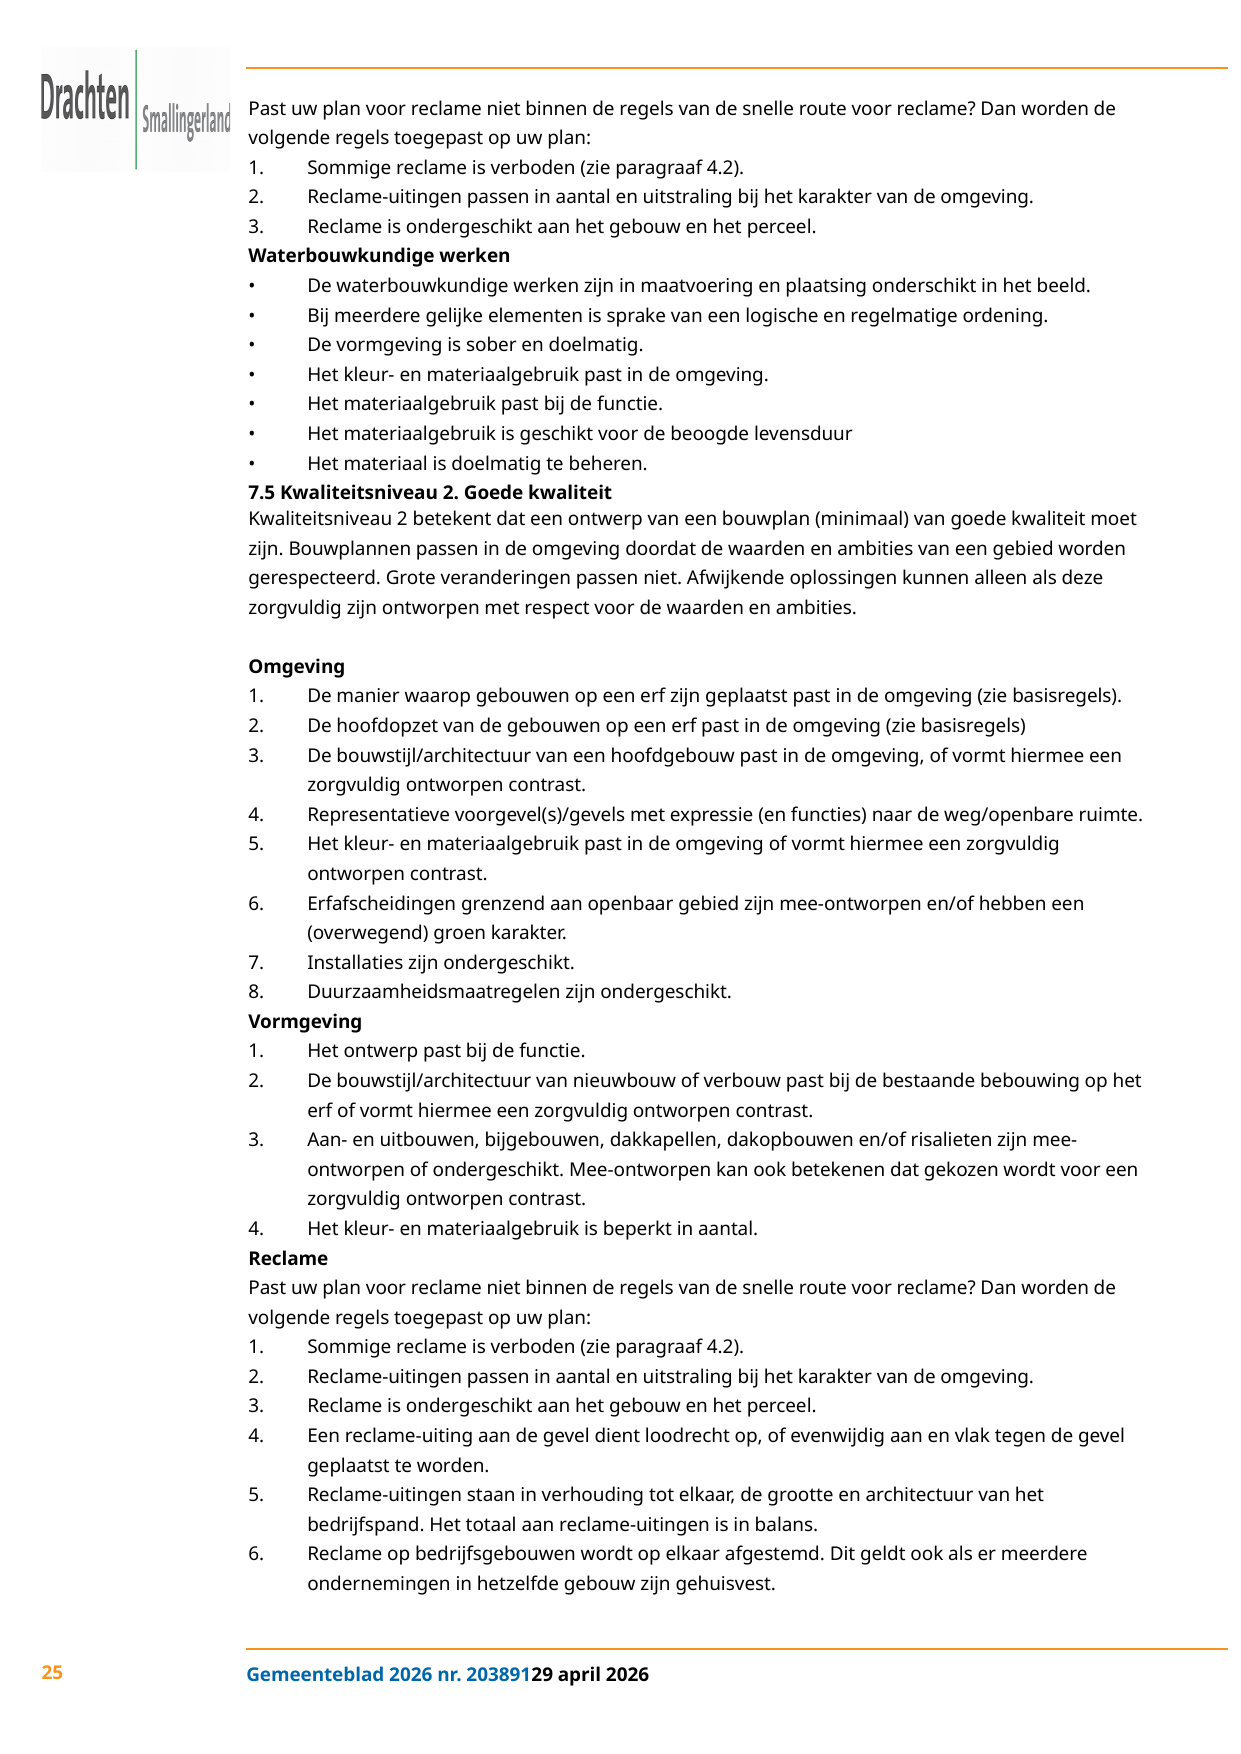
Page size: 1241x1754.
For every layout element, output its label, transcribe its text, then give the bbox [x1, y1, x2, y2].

list Reclame-uitingen staan in verhouding tot elkaar, de grootte en architectuur van het bedrijfspand. Het totaal aan reclame-uitingen is in balans. [248, 1481, 1152, 1537]
text 7.5 Kwaliteitsniveau 2. Goede kwaliteit [248, 479, 1152, 505]
text Reclame [248, 1245, 1152, 1270]
text Past uw plan voor reclame niet binnen de regels van de snelle route voor reclame? Dan worden de volgende regels toegepast op uw plan: [248, 1274, 1152, 1329]
text Past uw plan voor reclame niet binnen de regels van de snelle route voor reclame? Dan worden de volgende regels toegepast op uw plan: [248, 95, 1152, 150]
text Vormgeving [248, 1008, 1152, 1034]
list Het materiaalgebruik past bij de functie. [248, 391, 1152, 416]
list Het ontwerp past bij de functie. [248, 1038, 1152, 1063]
list Representatieve voorgevel(s)/gevels met expressie (en functies) naar de weg/openbare ruimte. [248, 801, 1152, 827]
list De vormgeving is sober en doelmatig. [248, 331, 1152, 357]
list De bouwstijl/architectuur van een hoofdgebouw past in de omgeving, of vormt hiermee een zorgvuldig ontworpen contrast. [248, 742, 1152, 797]
list Aan- en uitbouwen, bijgebouwen, dakkapellen, dakopbouwen en/of risalieten zijn mee-ontworpen of ondergeschikt. Mee-ontworpen kan ook betekenen dat gekozen wordt voor een zorgvuldig ontworpen contrast. [248, 1126, 1152, 1211]
list Bij meerdere gelijke elementen is sprake van een logische en regelmatige ordening. [248, 302, 1152, 328]
list Reclame is ondergeschikt aan het gebouw en het perceel. [248, 213, 1152, 239]
list Het materiaal is doelmatig te beheren. [248, 450, 1152, 476]
list Een reclame-uiting aan de gevel dient loodrecht op, of evenwijdig aan en vlak tegen de gevel geplaatst te worden. [248, 1422, 1152, 1477]
picture [41, 47, 231, 172]
list Duurzaamheidsmaatregelen zijn ondergeschikt. [248, 978, 1152, 1004]
list Het kleur- en materiaalgebruik past in de omgeving. [248, 361, 1152, 387]
text Kwaliteitsniveau 2 betekent dat een ontwerp van een bouwplan (minimaal) van goede kwaliteit moet zijn. Bouwplannen passen in de omgeving doordat de waarden en ambities van een gebied worden gerespecteerd. Grote veranderingen passen niet. Afwijkende oplossingen kunnen alleen als deze zorgvuldig zijn ontworpen met respect voor de waarden en ambities. [248, 505, 1152, 619]
list Erfafscheidingen grenzend aan openbaar gebied zijn mee-ontworpen en/of hebben een (overwegend) groen karakter. [248, 890, 1152, 945]
text Waterbouwkundige werken [248, 243, 1152, 268]
list Het kleur- en materiaalgebruik is beperkt in aantal. [248, 1215, 1152, 1241]
list Sommige reclame is verboden (zie paragraaf 4.2). [248, 154, 1152, 180]
list Installaties zijn ondergeschikt. [248, 949, 1152, 974]
list Reclame is ondergeschikt aan het gebouw en het perceel. [248, 1393, 1152, 1418]
text Omgeving [248, 653, 1152, 679]
list Reclame op bedrijfsgebouwen wordt op elkaar afgestemd. Dit geldt ook als er meerdere ondernemingen in hetzelfde gebouw zijn gehuisvest. [248, 1541, 1152, 1596]
list Het materiaalgebruik is geschikt voor de beoogde levensduur [248, 420, 1152, 446]
list De hoofdopzet van de gebouwen op een erf past in de omgeving (zie basisregels) [248, 712, 1152, 738]
list De waterbouwkundige werken zijn in maatvoering en plaatsing onderschikt in het beeld. [248, 272, 1152, 298]
list Sommige reclame is verboden (zie paragraaf 4.2). [248, 1333, 1152, 1359]
list Reclame-uitingen passen in aantal en uitstraling bij het karakter van de omgeving. [248, 1363, 1152, 1389]
list De bouwstijl/architectuur van nieuwbouw of verbouw past bij de bestaande bebouwing op het erf of vormt hiermee een zorgvuldig ontworpen contrast. [248, 1067, 1152, 1122]
list De manier waarop gebouwen op een erf zijn geplaatst past in de omgeving (zie basisregels). [248, 683, 1152, 708]
list Het kleur- en materiaalgebruik past in de omgeving of vormt hiermee een zorgvuldig ontworpen contrast. [248, 831, 1152, 886]
list Reclame-uitingen passen in aantal en uitstraling bij het karakter van de omgeving. [248, 183, 1152, 209]
